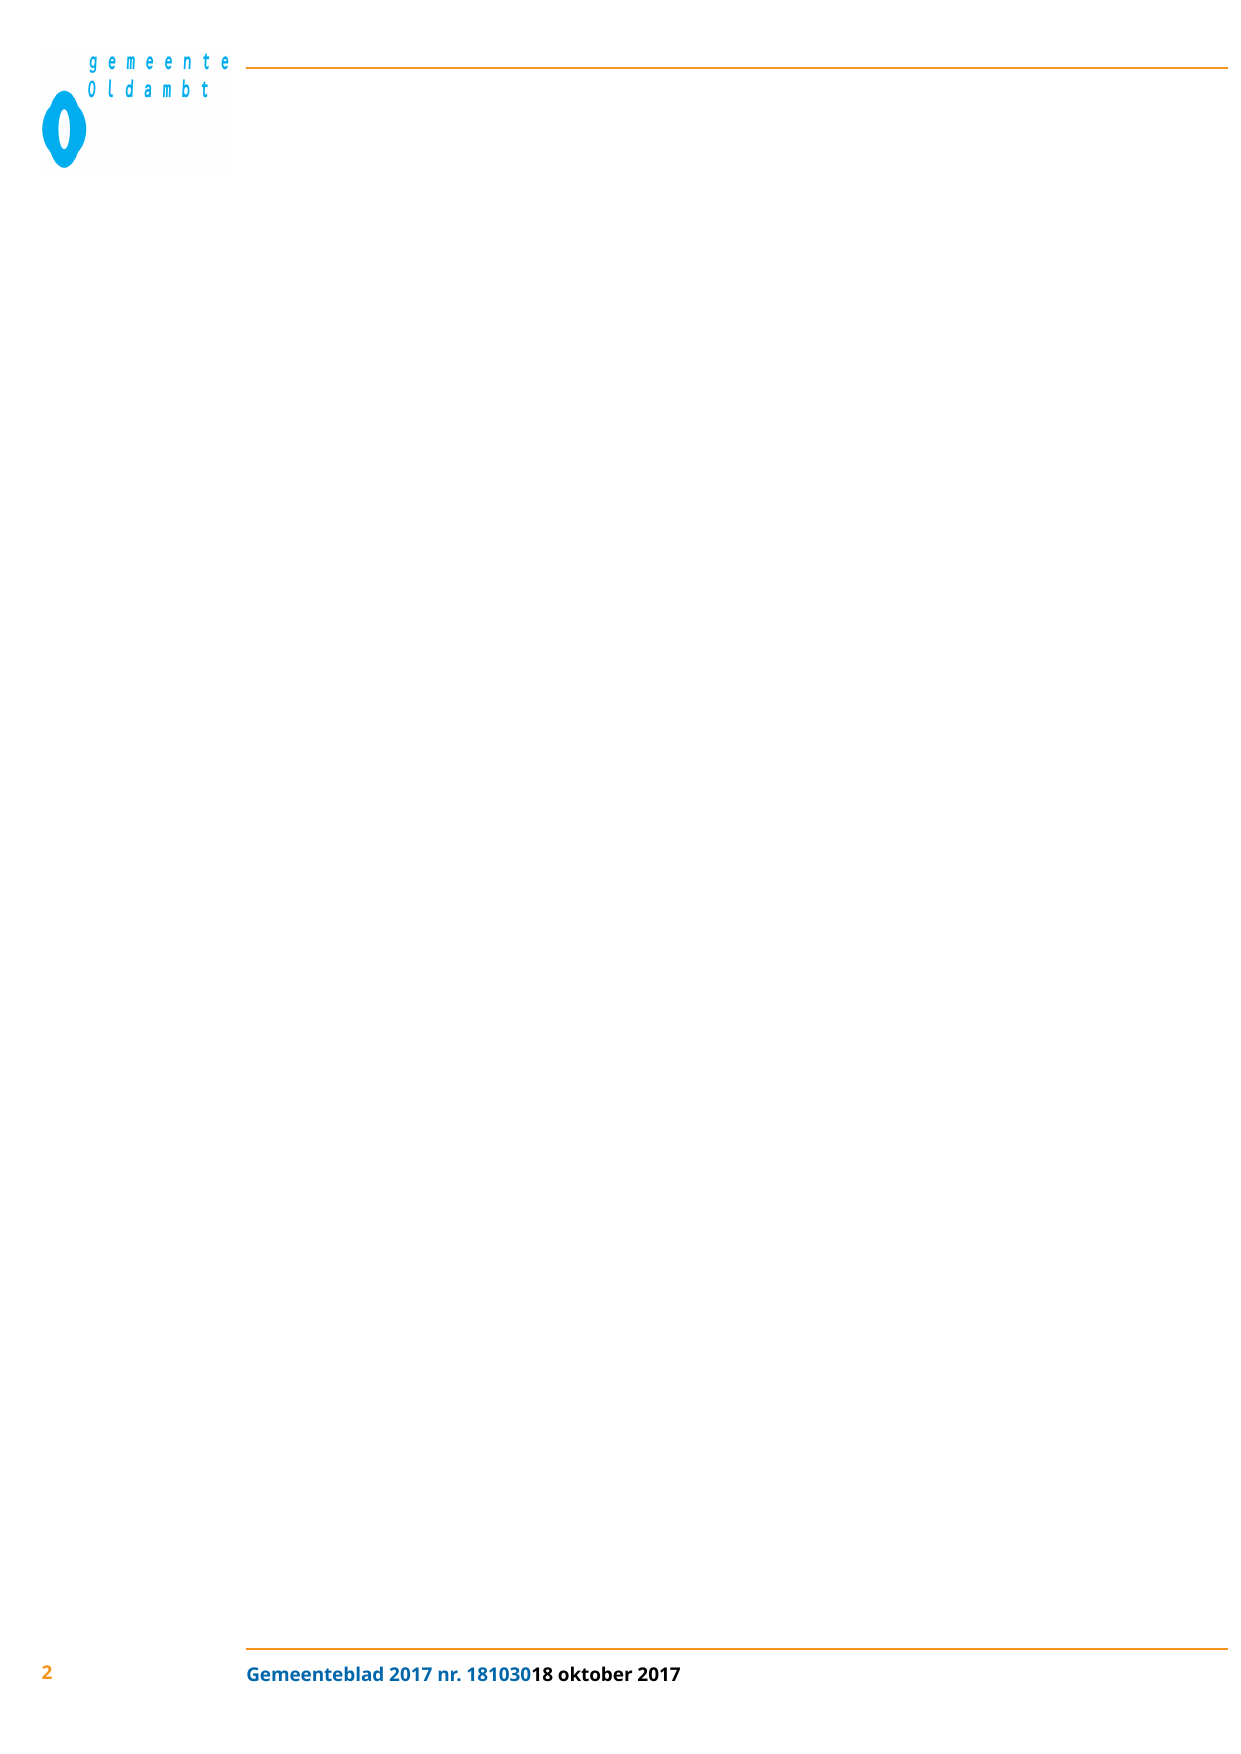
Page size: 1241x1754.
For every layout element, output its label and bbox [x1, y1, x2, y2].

picture [41, 47, 231, 172]
